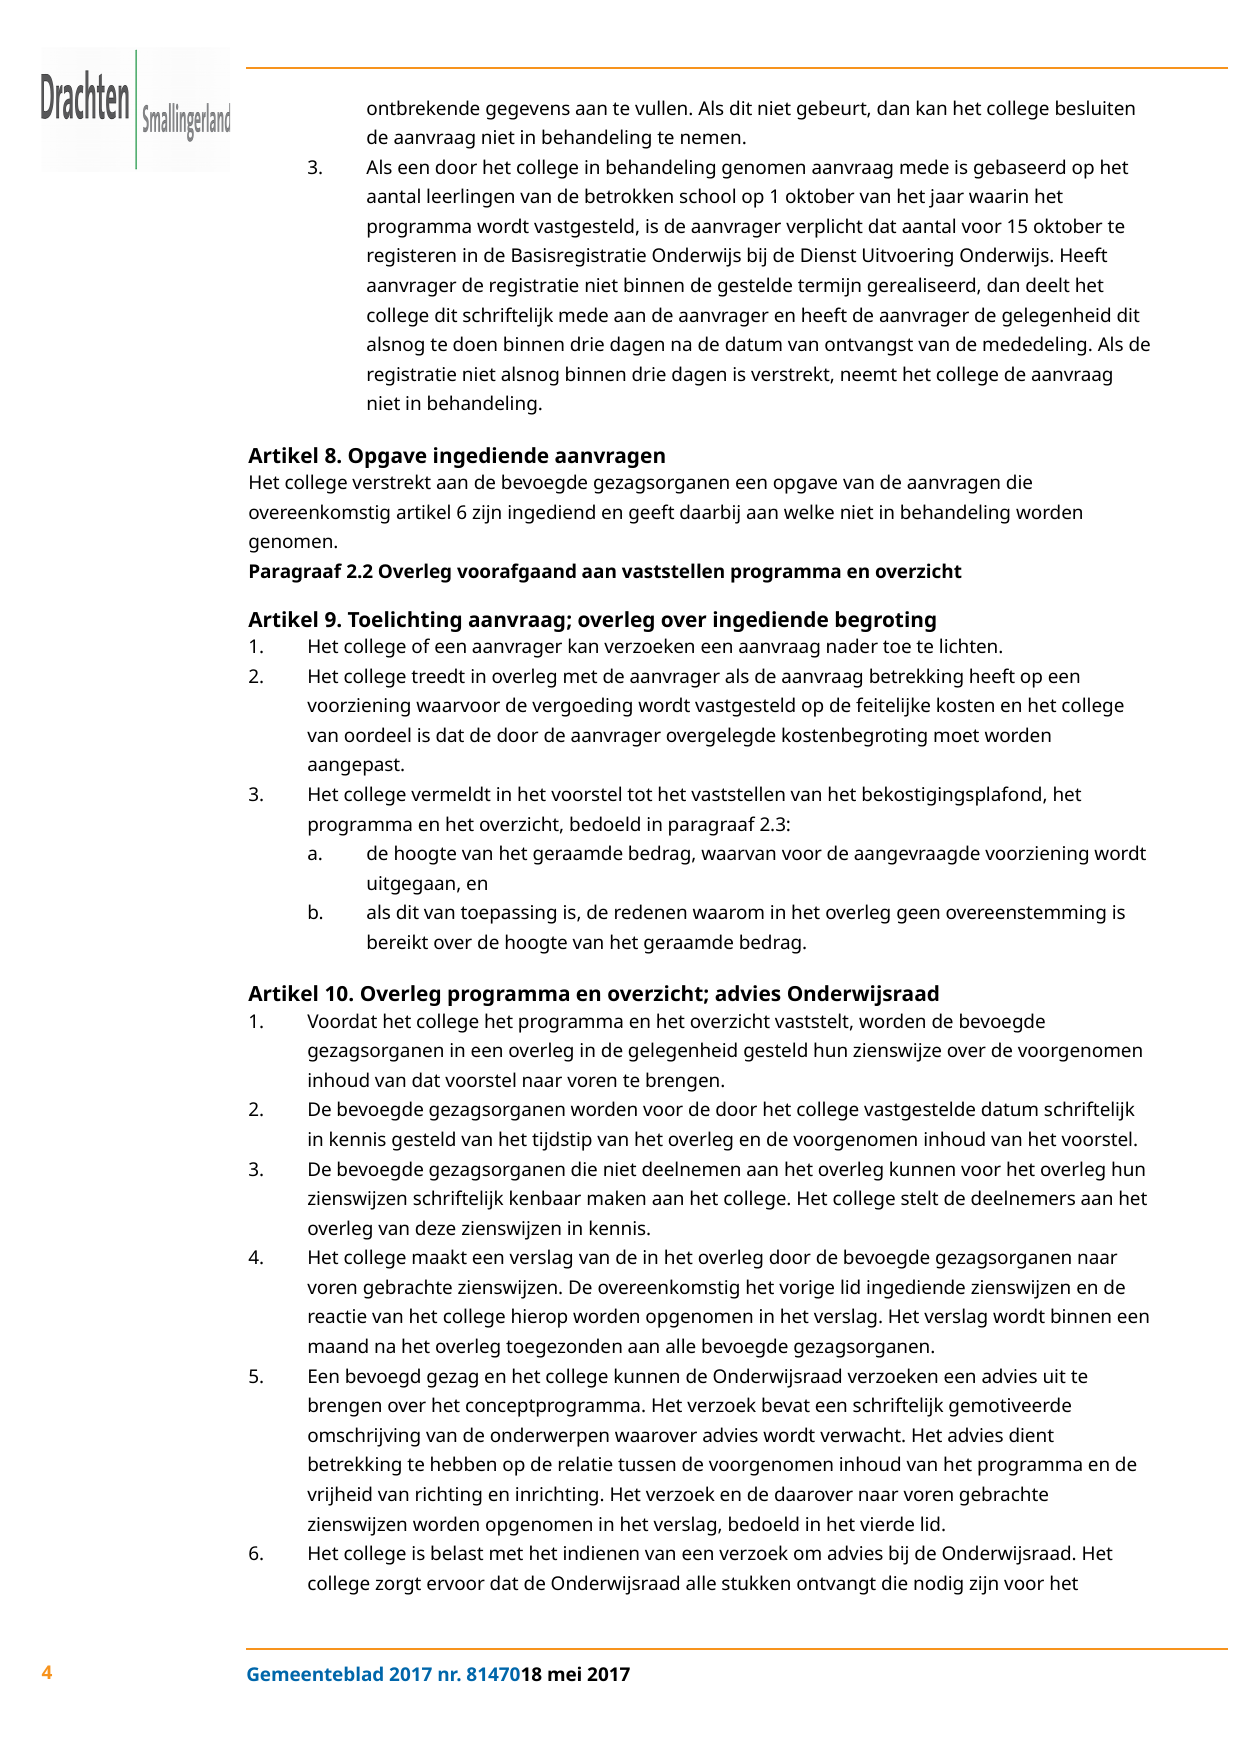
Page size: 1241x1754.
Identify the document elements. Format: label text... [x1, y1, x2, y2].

list Het college of een aanvrager kan verzoeken een aanvraag nader toe te lichten. [248, 633, 1152, 659]
list Het college vermeldt in het voorstel tot het vaststellen van het bekostigingsplafond, het programma en het overzicht, bedoeld in paragraaf 2.3: [248, 781, 1152, 836]
list de hoogte van het geraamde bedrag, waarvan voor de aangevraagde voorziening wordt uitgegaan, en [307, 840, 1152, 896]
list Voordat het college het programma en het overzicht vaststelt, worden de bevoegde gezagsorganen in een overleg in de gelegenheid gesteld hun zienswijze over de voorgenomen inhoud van dat voorstel naar voren te brengen. [248, 1008, 1152, 1093]
list ontbrekende gegevens aan te vullen. Als dit niet gebeurt, dan kan het college besluiten de aanvraag niet in behandeling te nemen. [307, 95, 1152, 150]
list Het college treedt in overleg met de aanvrager als de aanvraag betrekking heeft op een voorziening waarvoor de vergoeding wordt vastgesteld op de feitelijke kosten en het college van oordeel is dat de door de aanvrager overgelegde kostenbegroting moet worden aangepast. [248, 663, 1152, 777]
list Het college maakt een verslag van de in het overleg door de bevoegde gezagsorganen naar voren gebrachte zienswijzen. De overeenkomstig het vorige lid ingediende zienswijzen en de reactie van het college hierop worden opgenomen in het verslag. Het verslag wordt binnen een maand na het overleg toegezonden aan alle bevoegde gezagsorganen. [248, 1244, 1152, 1359]
list De bevoegde gezagsorganen die niet deelnemen aan het overleg kunnen voor het overleg hun zienswijzen schriftelijk kenbaar maken aan het college. Het college stelt de deelnemers aan het overleg van deze zienswijzen in kennis. [248, 1156, 1152, 1241]
text Artikel 8. Opgave ingediende aanvragen [248, 441, 1152, 469]
text Het college verstrekt aan de bevoegde gezagsorganen een opgave van de aanvragen die overeenkomstig artikel 6 zijn ingediend en geeft daarbij aan welke niet in behandeling worden genomen. [248, 469, 1152, 554]
text Artikel 9. Toelichting aanvraag; overleg over ingediende begroting [248, 605, 1152, 633]
list Een bevoegd gezag en het college kunnen de Onderwijsraad verzoeken een advies uit te brengen over het conceptprogramma. Het verzoek bevat een schriftelijk gemotiveerde omschrijving van de onderwerpen waarover advies wordt verwacht. Het advies dient betrekking te hebben op de relatie tussen de voorgenomen inhoud van het programma en de vrijheid van richting en inrichting. Het verzoek en de daarover naar voren gebrachte zienswijzen worden opgenomen in het verslag, bedoeld in het vierde lid. [248, 1363, 1152, 1537]
list Het college is belast met het indienen van een verzoek om advies bij de Onderwijsraad. Het college zorgt ervoor dat de Onderwijsraad alle stukken ontvangt die nodig zijn voor het [248, 1540, 1152, 1596]
picture [41, 47, 231, 172]
text Artikel 10. Overleg programma en overzicht; advies Onderwijsraad [248, 979, 1152, 1008]
list als dit van toepassing is, de redenen waarom in het overleg geen overeenstemming is bereikt over de hoogte van het geraamde bedrag. [307, 899, 1152, 955]
text Paragraaf 2.2 Overleg voorafgaand aan vaststellen programma en overzicht [248, 558, 1152, 584]
list De bevoegde gezagsorganen worden voor de door het college vastgestelde datum schriftelijk in kennis gesteld van het tijdstip van het overleg en de voorgenomen inhoud van het voorstel. [248, 1097, 1152, 1152]
list Als een door het college in behandeling genomen aanvraag mede is gebaseerd op het aantal leerlingen van de betrokken school op 1 oktober van het jaar waarin het programma wordt vastgesteld, is de aanvrager verplicht dat aantal voor 15 oktober te registeren in de Basisregistratie Onderwijs bij de Dienst Uitvoering Onderwijs. Heeft aanvrager de registratie niet binnen de gestelde termijn gerealiseerd, dan deelt het college dit schriftelijk mede aan de aanvrager en heeft de aanvrager de gelegenheid dit alsnog te doen binnen drie dagen na de datum van ontvangst van de mededeling. Als de registratie niet alsnog binnen drie dagen is verstrekt, neemt het college de aanvraag niet in behandeling. [307, 154, 1152, 416]
